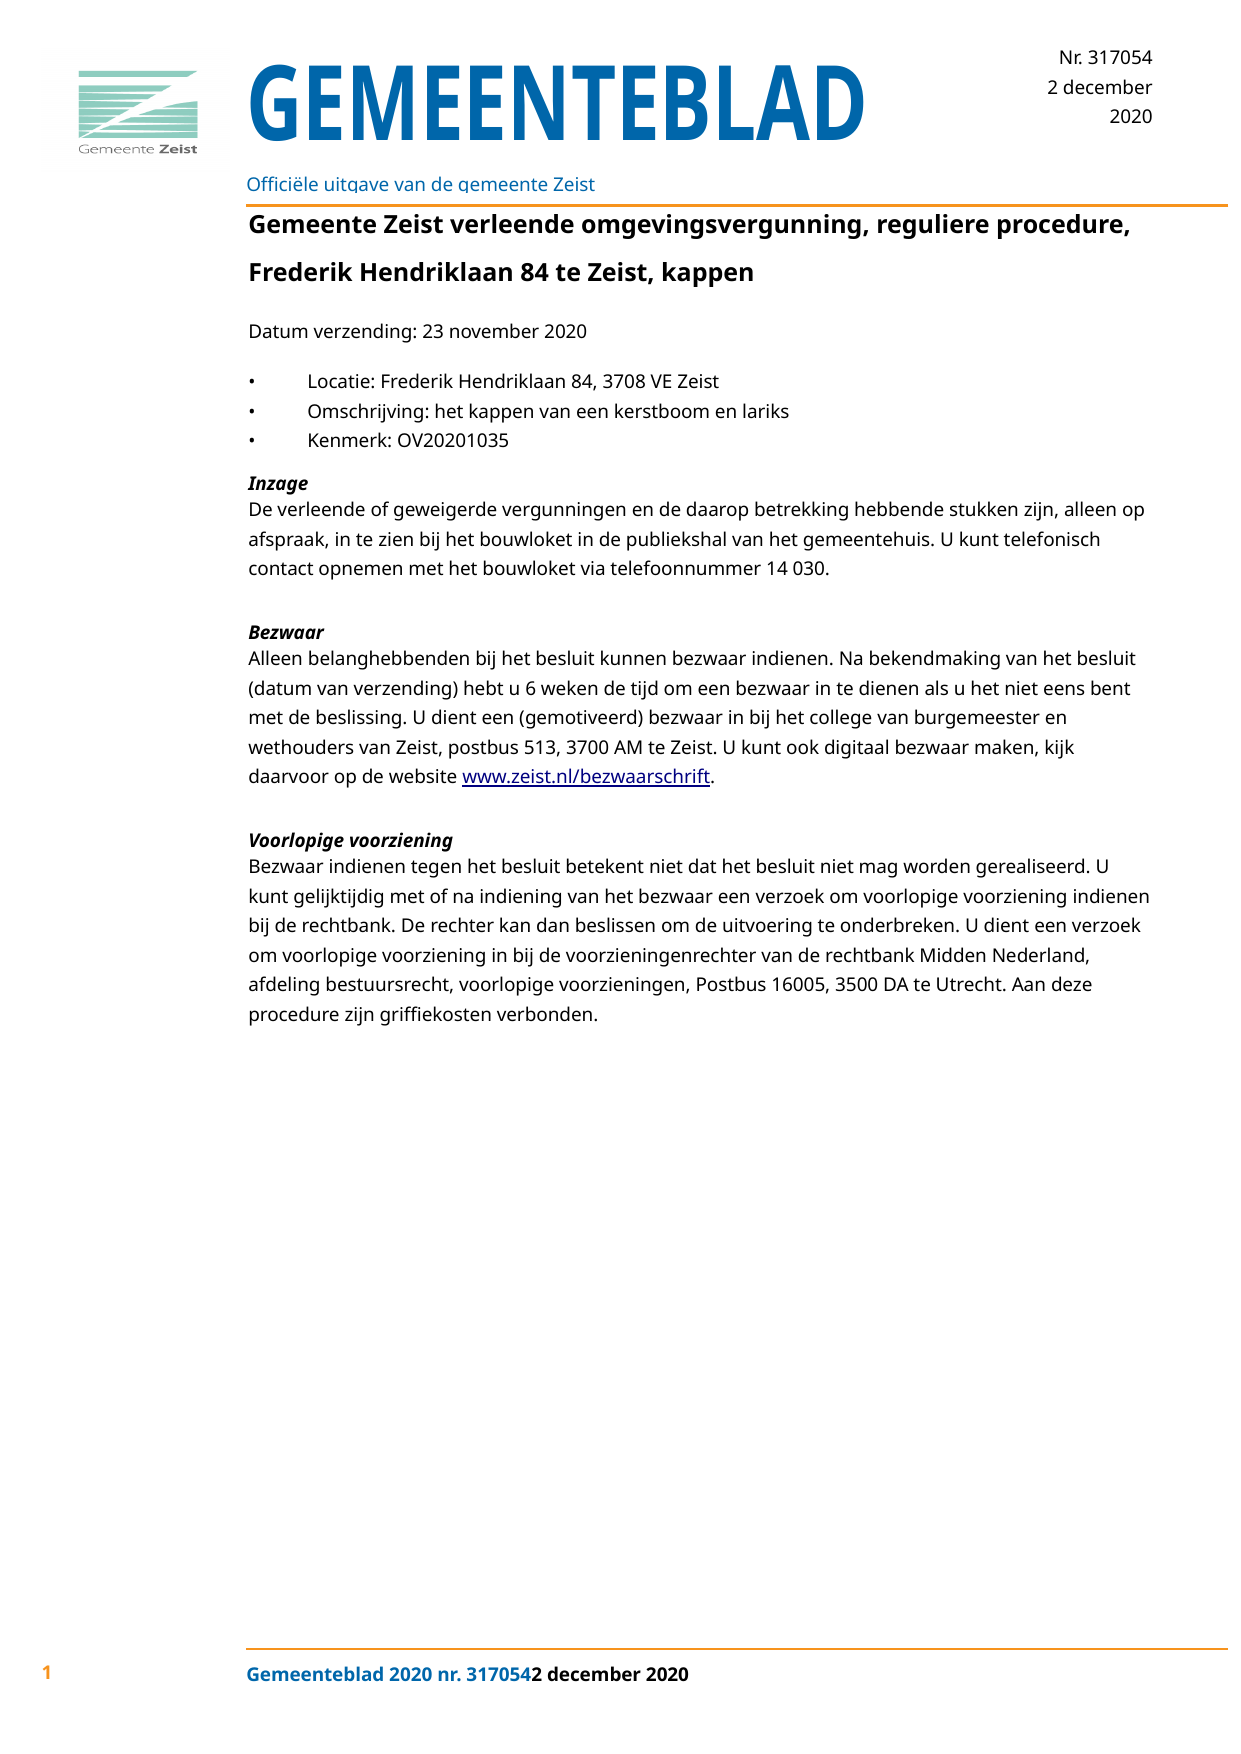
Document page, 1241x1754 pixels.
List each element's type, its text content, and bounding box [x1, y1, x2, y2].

text Bezwaar [248, 619, 1152, 645]
text Bezwaar indienen tegen het besluit betekent niet dat het besluit niet mag worden gerealiseerd. U kunt gelijktijdig met of na indiening van het bezwaar een verzoek om voorlopige voorziening indienen bij de rechtbank. De rechter kan dan beslissen om de uitvoering te onderbreken. U dient een verzoek om voorlopige voorziening in bij de voorzieningenrechter van de rechtbank Midden Nederland, afdeling bestuursrecht, voorlopige voorzieningen, Postbus 16005, 3500 DA te Utrecht. Aan deze procedure zijn griffiekosten verbonden. [248, 853, 1152, 1027]
text De verleende of geweigerde vergunningen en de daarop betrekking hebbende stukken zijn, alleen op afspraak, in te zien bij het bouwloket in de publiekshal van het gemeentehuis. U kunt telefonisch contact opnemen met het bouwloket via telefoonnummer 14 030. [248, 496, 1152, 581]
picture [41, 47, 231, 172]
text Voorlopige voorziening [248, 827, 1152, 853]
text Datum verzending: 23 november 2020 [248, 318, 1152, 344]
text Inzage [248, 471, 1152, 496]
text Alleen belanghebbenden bij het besluit kunnen bezwaar indienen. Na bekendmaking van het besluit (datum van verzending) hebt u 6 weken de tijd om een bezwaar in te dienen als u het niet eens bent met de beslissing. U dient een (gemotiveerd) bezwaar in bij het college van burgemeester en wethouders van Zeist, postbus 513, 3700 AM te Zeist. U kunt ook digitaal bezwaar maken, kijk daarvoor op de website www.zeist.nl/bezwaarschrift. [248, 645, 1152, 789]
list Omschrijving: het kappen van een kerstboom en lariks [248, 398, 1152, 424]
list Kenmerk: OV20201035 [248, 427, 1152, 453]
list Locatie: Frederik Hendriklaan 84, 3708 VE Zeist [248, 368, 1152, 394]
text Gemeente Zeist verleende omgevingsvergunning, reguliere procedure, Frederik Hendriklaan 84 te Zeist, kappen [248, 207, 1152, 288]
